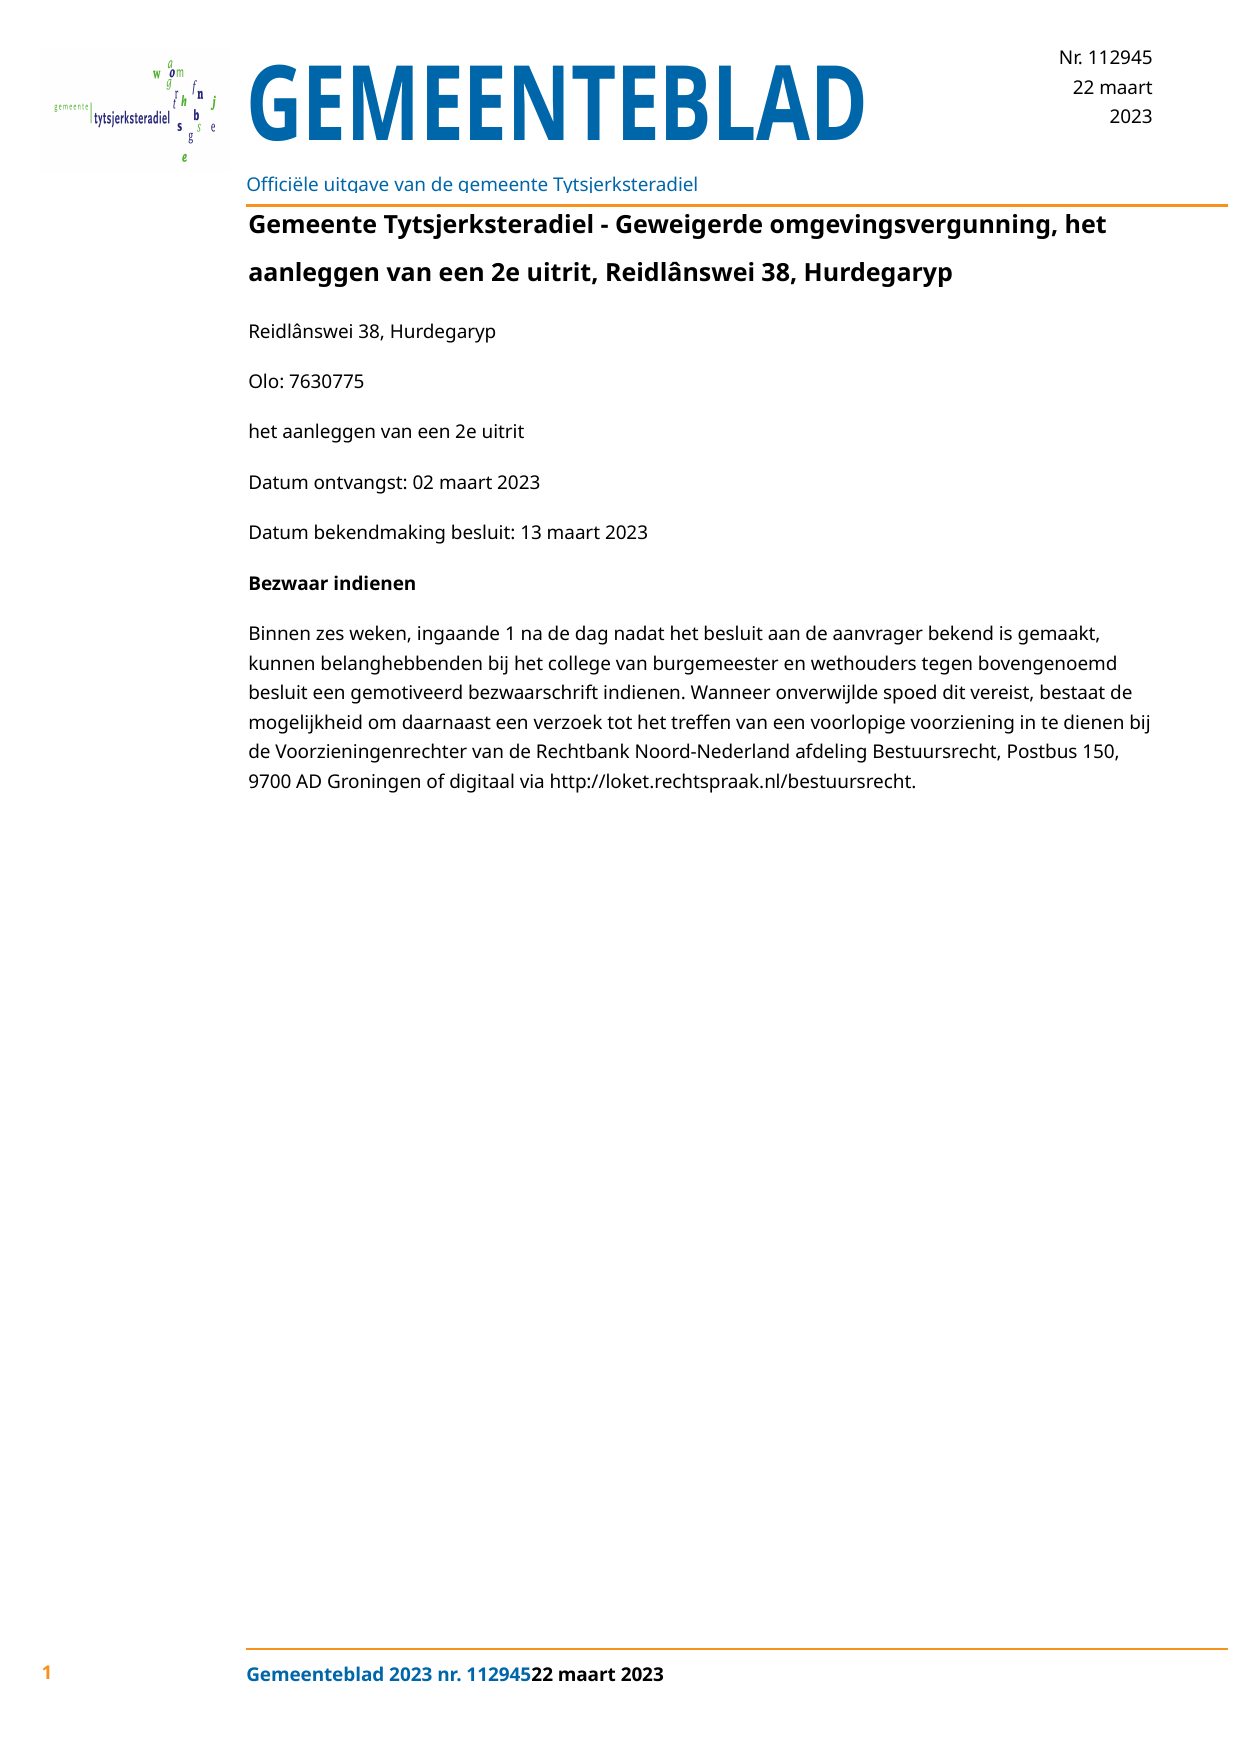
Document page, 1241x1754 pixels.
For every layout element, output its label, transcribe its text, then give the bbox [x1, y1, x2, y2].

text Gemeente Tytsjerksteradiel - Geweigerde omgevingsvergunning, het aanleggen van een 2e uitrit, Reidlânswei 38, Hurdegaryp [248, 207, 1152, 288]
text het aanleggen van een 2e uitrit [248, 419, 1152, 444]
text Bezwaar indienen [248, 570, 1152, 596]
text Reidlânswei 38, Hurdegaryp [248, 318, 1152, 344]
text Datum ontvangst: 02 maart 2023 [248, 469, 1152, 495]
text Olo: 7630775 [248, 368, 1152, 394]
text Binnen zes weken, ingaande 1 na de dag nadat het besluit aan de aanvrager bekend is gemaakt, kunnen belanghebbenden bij het college van burgemeester en wethouders tegen bovengenoemd besluit een gemotiveerd bezwaarschrift indienen. Wanneer onverwijlde spoed dit vereist, bestaat de mogelijkheid om daarnaast een verzoek tot het treffen van een voorlopige voorziening in te dienen bij de Voorzieningenrechter van de Rechtbank Noord-Nederland afdeling Bestuursrecht, Postbus 150, 9700 AD Groningen of digitaal via http://loket.rechtspraak.nl/bestuursrecht. [248, 620, 1152, 794]
text Datum bekendmaking besluit: 13 maart 2023 [248, 519, 1152, 545]
picture [41, 47, 231, 172]
